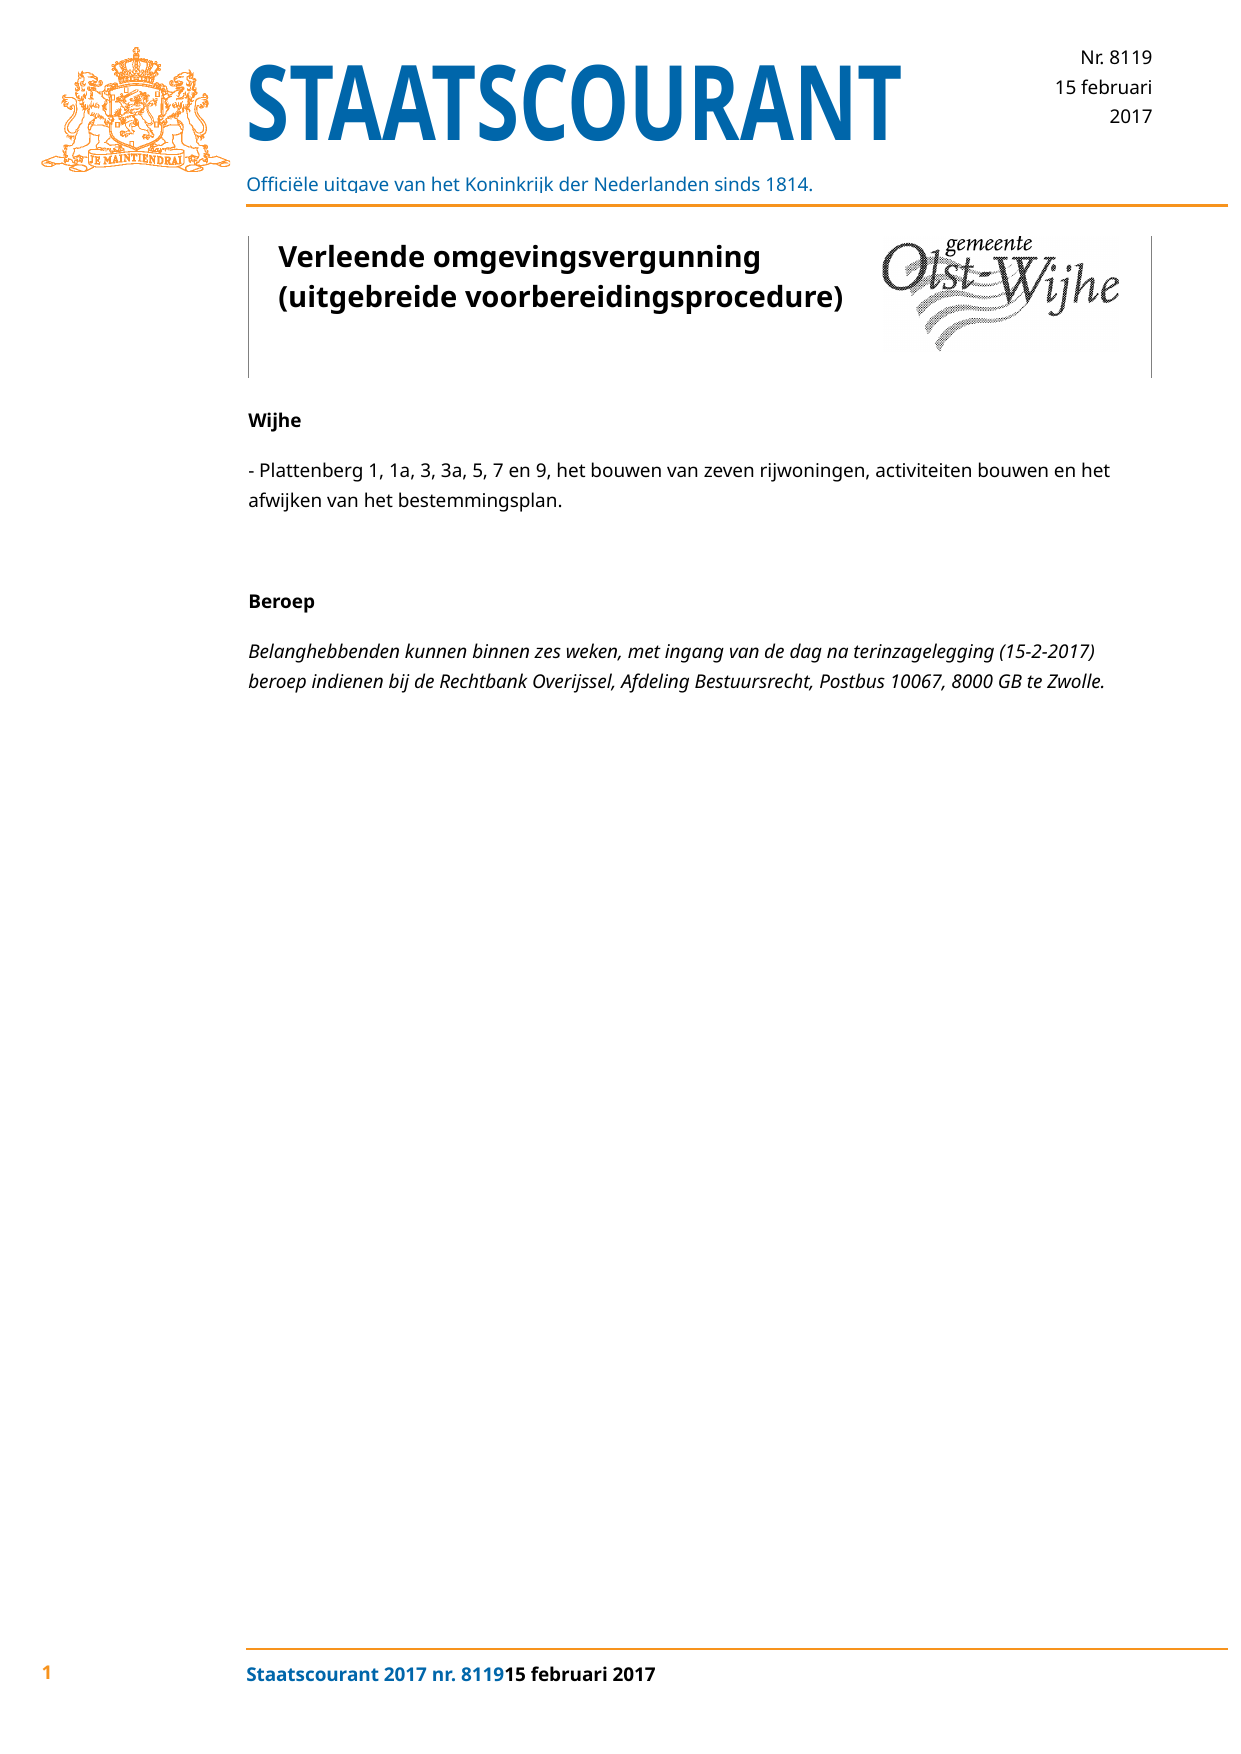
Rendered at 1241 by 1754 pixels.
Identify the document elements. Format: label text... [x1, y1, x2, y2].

picture [41, 47, 231, 172]
text - Plattenberg 1, 1a, 3, 3a, 5, 7 en 9, het bouwen van zeven rijwoningen, activiteiten bouwen en het afwijken van het bestemmingsplan. [248, 458, 1152, 513]
table_header Verleende omgevingsvergunning (uitgebreide voorbereidingsprocedure) [249, 236, 850, 378]
text Belanghebbenden kunnen binnen zes weken, met ingang van de dag na terinzagelegging (15-2-2017) beroep indienen bij de Rechtbank Overijssel, Afdeling Bestuursrecht, Postbus 10067, 8000 GB te Zwolle. [248, 638, 1152, 694]
table_header [850, 236, 1151, 378]
picture [882, 236, 1119, 352]
text Beroep [248, 588, 1152, 614]
text Wijhe [248, 407, 1152, 433]
